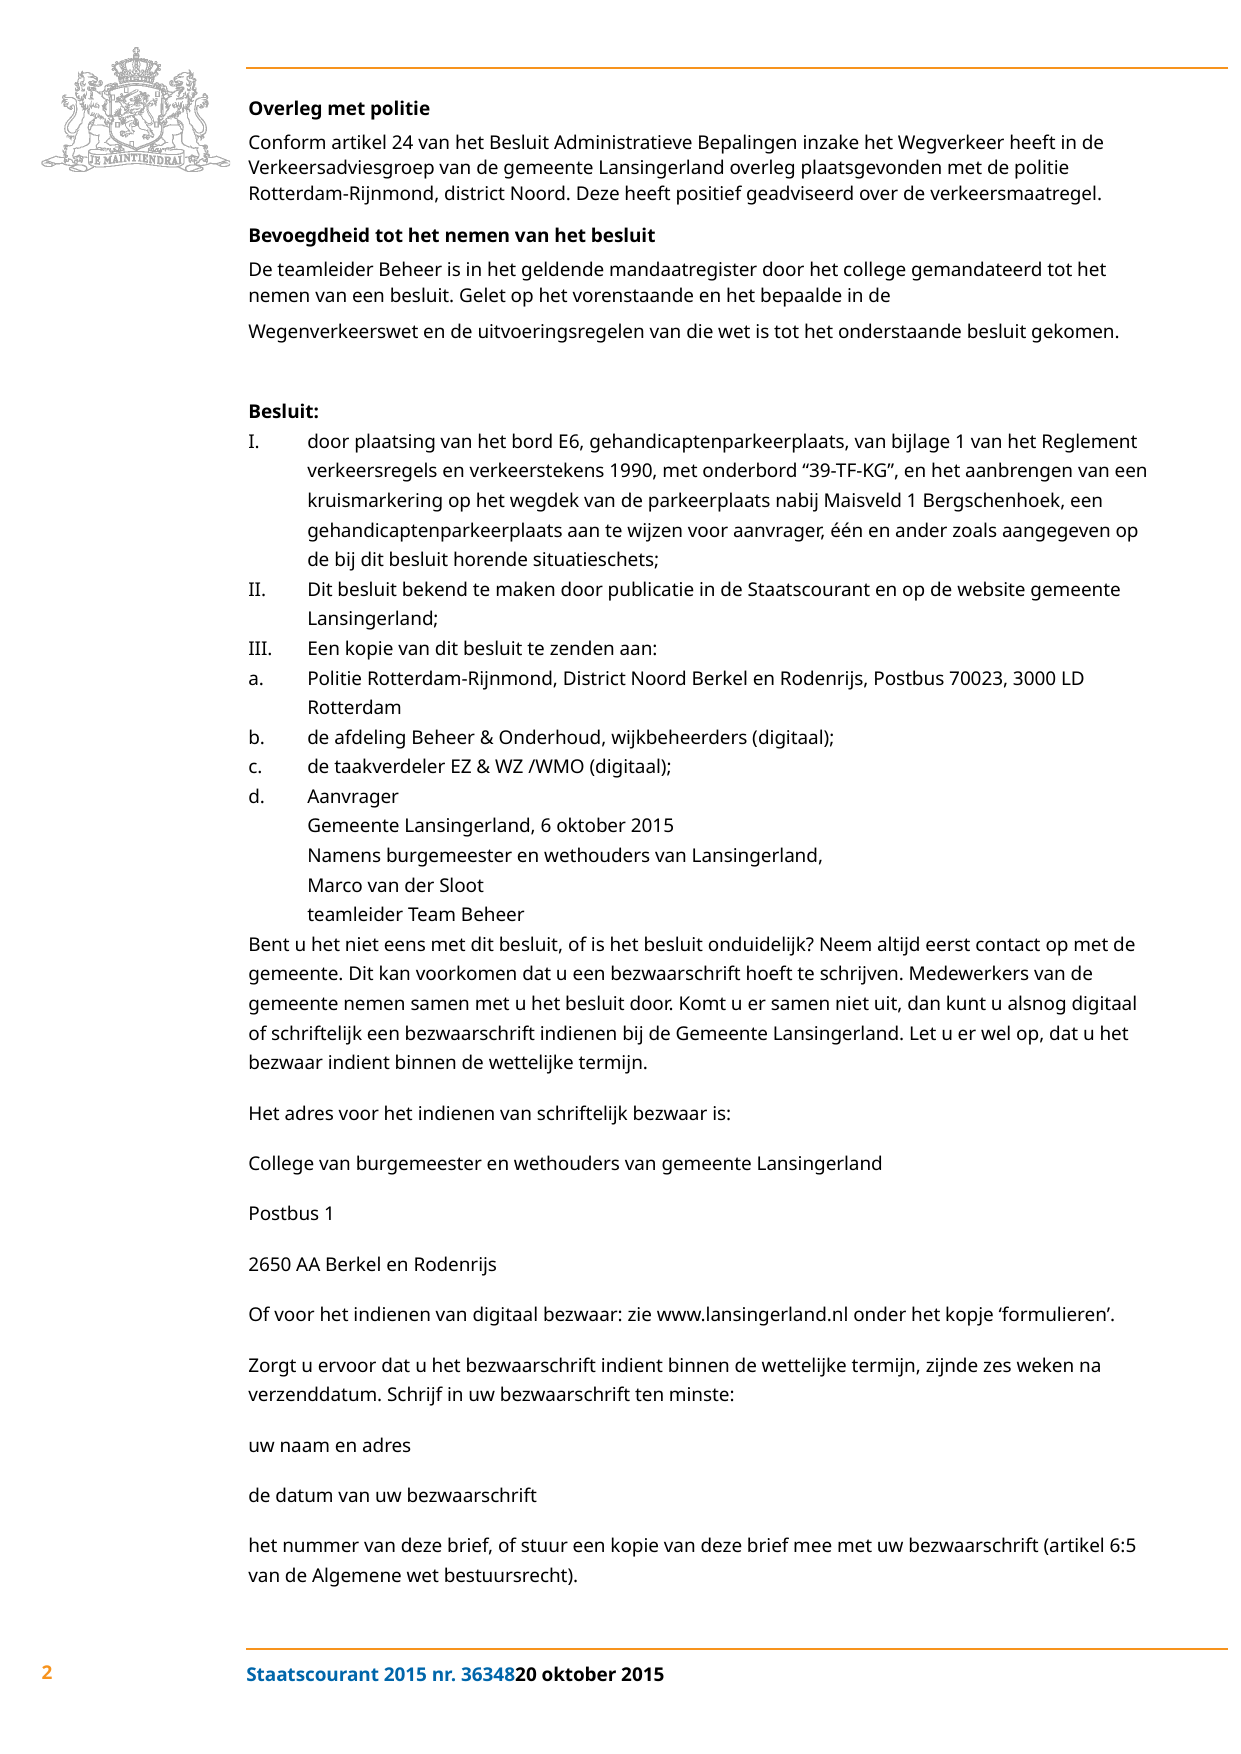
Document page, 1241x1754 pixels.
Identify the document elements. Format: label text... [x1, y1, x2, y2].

text Bent u het niet eens met dit besluit, of is het besluit onduidelijk? Neem altijd eerst contact op met de gemeente. Dit kan voorkomen dat u een bezwaarschrift hoeft te schrijven. Medewerkers van de gemeente nemen samen met u het besluit door. Komt u er samen niet uit, dan kunt u alsnog digitaal of schriftelijk een bezwaarschrift indienen bij de Gemeente Lansingerland. Let u er wel op, dat u het bezwaar indient binnen de wettelijke termijn. [248, 931, 1152, 1075]
text Bevoegdheid tot het nemen van het besluit [248, 222, 1152, 248]
list Politie Rotterdam-Rijnmond, District Noord Berkel en Rodenrijs, Postbus 70023, 3000 LD Rotterdam [248, 665, 1152, 720]
text Besluit: [248, 398, 1152, 424]
picture [41, 47, 231, 172]
text Of voor het indienen van digitaal bezwaar: zie www.lansingerland.nl onder het kopje ‘formulieren’. [248, 1301, 1152, 1327]
text College van burgemeester en wethouders van gemeente Lansingerland [248, 1150, 1152, 1176]
text Zorgt u ervoor dat u het bezwaarschrift indient binnen de wettelijke termijn, zijnde zes weken na verzenddatum. Schrijf in uw bezwaarschrift ten minste: [248, 1352, 1152, 1407]
list Een kopie van dit besluit te zenden aan: [248, 635, 1152, 661]
text Overleg met politie [248, 95, 1152, 121]
text uw naam en adres [248, 1432, 1152, 1457]
list de afdeling Beheer & Onderhoud, wijkbeheerders (digitaal); [248, 724, 1152, 749]
list Marco van der Sloot [248, 872, 1152, 897]
text het nummer van deze brief, of stuur een kopie van deze brief mee met uw bezwaarschrift (artikel 6:5 van de Algemene wet bestuursrecht). [248, 1533, 1152, 1588]
list Gemeente Lansingerland, 6 oktober 2015 [248, 813, 1152, 838]
text Postbus 1 [248, 1201, 1152, 1226]
list Namens burgemeester en wethouders van Lansingerland, [248, 842, 1152, 868]
list door plaatsing van het bord E6, gehandicaptenparkeerplaats, van bijlage 1 van het Reglement verkeersregels en verkeerstekens 1990, met onderbord “39-TF-KG”, en het aanbrengen van een kruismarkering op het wegdek van de parkeerplaats nabij Maisveld 1 Bergschenhoek, een gehandicaptenparkeerplaats aan te wijzen voor aanvrager, één en ander zoals aangegeven op de bij dit besluit horende situatieschets; [248, 428, 1152, 572]
text De teamleider Beheer is in het geldende mandaatregister door het college gemandateerd tot het nemen van een besluit. Gelet op het vorenstaande en het bepaalde in de [248, 256, 1152, 308]
list Aanvrager [248, 783, 1152, 809]
text 2650 AA Berkel en Rodenrijs [248, 1251, 1152, 1277]
list teamleider Team Beheer [248, 901, 1152, 927]
text Het adres voor het indienen van schriftelijk bezwaar is: [248, 1100, 1152, 1125]
text de datum van uw bezwaarschrift [248, 1482, 1152, 1508]
text Wegenverkeerswet en de uitvoeringsregelen van die wet is tot het onderstaande besluit gekomen. [248, 319, 1152, 344]
text Conform artikel 24 van het Besluit Administratieve Bepalingen inzake het Wegverkeer heeft in de Verkeersadviesgroep van de gemeente Lansingerland overleg plaatsgevonden met de politie Rotterdam-Rijnmond, district Noord. Deze heeft positief geadviseerd over de verkeersmaatregel. [248, 129, 1152, 206]
list Dit besluit bekend te maken door publicatie in de Staatscourant en op de website gemeente Lansingerland; [248, 576, 1152, 631]
list de taakverdeler EZ & WZ /WMO (digitaal); [248, 753, 1152, 779]
